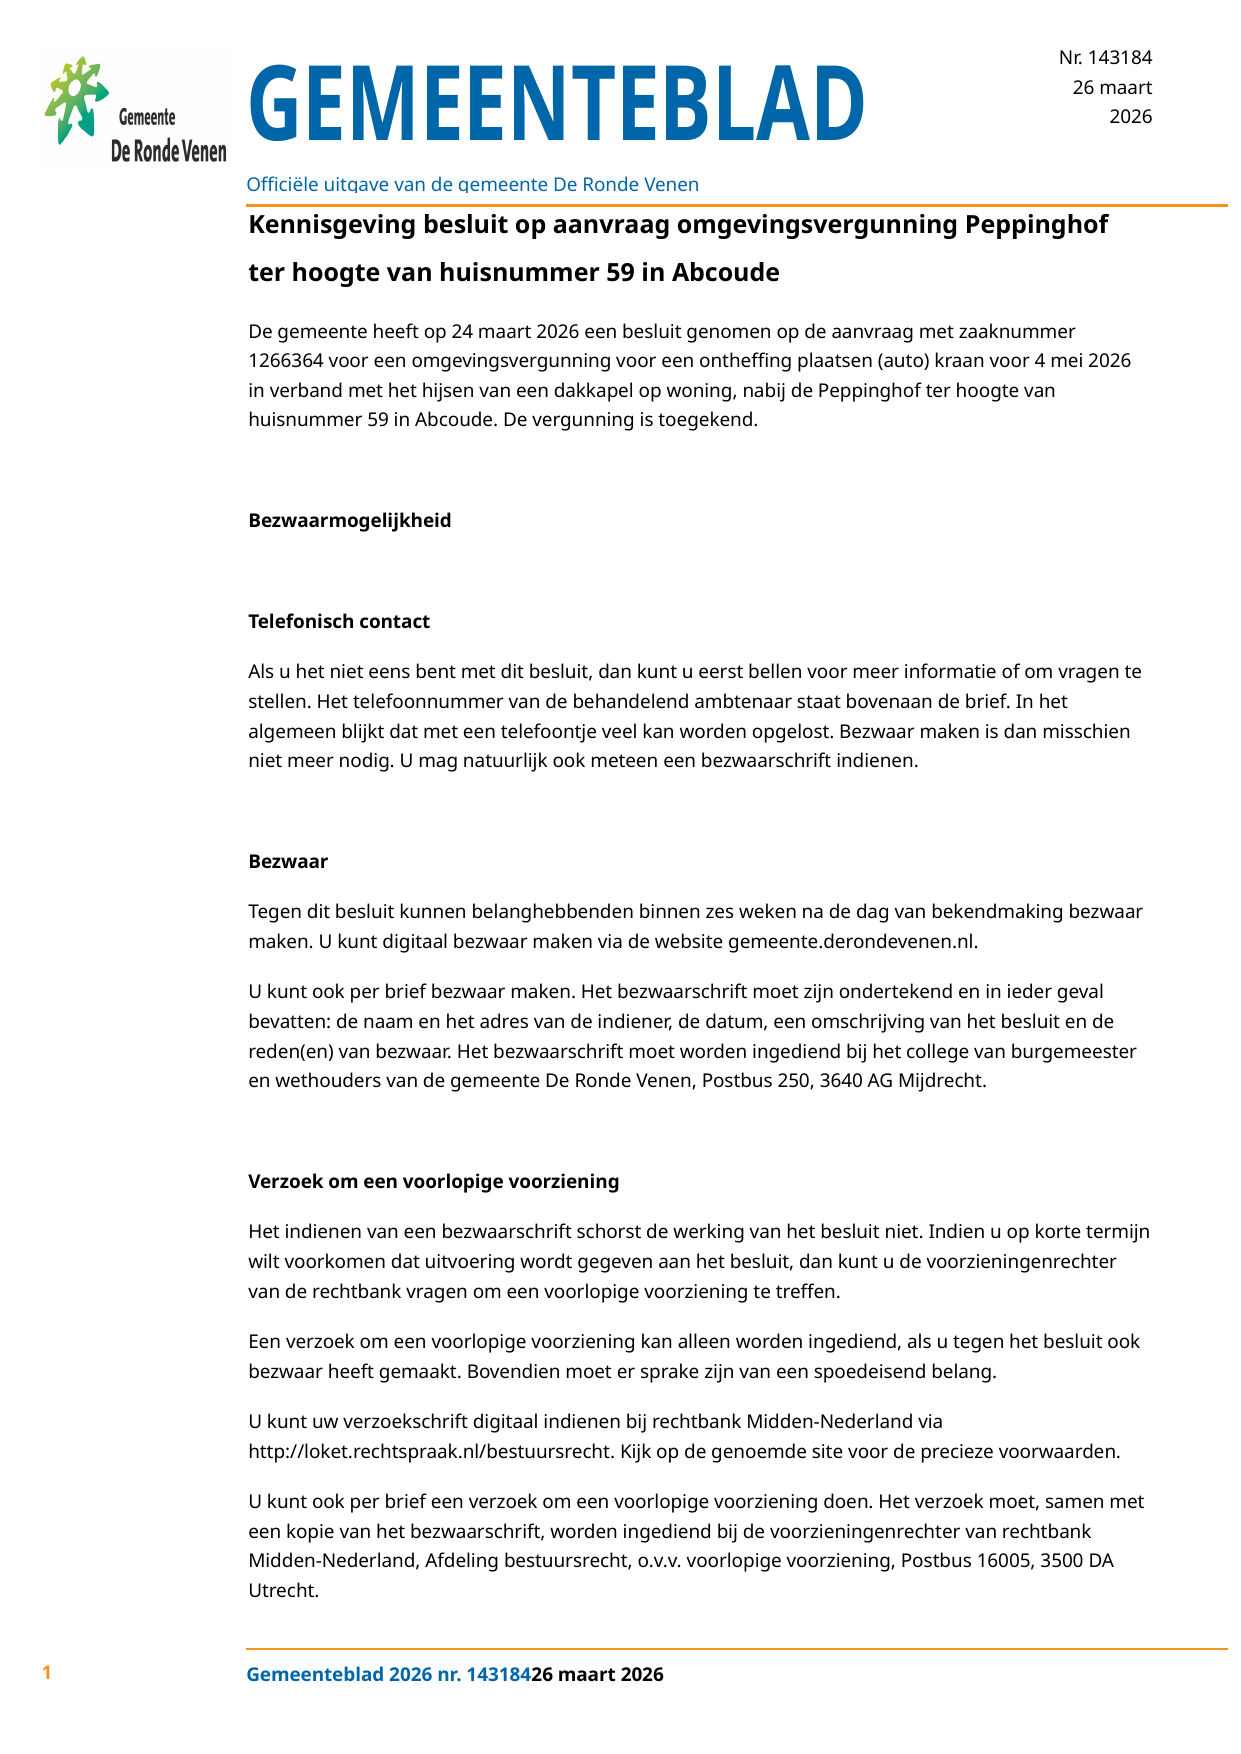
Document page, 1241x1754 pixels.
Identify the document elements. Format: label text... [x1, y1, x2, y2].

text Het indienen van een bezwaarschrift schorst de werking van het besluit niet. Indien u op korte termijn wilt voorkomen dat uitvoering wordt gegeven aan het besluit, dan kunt u de voorzieningenrechter van de rechtbank vragen om een voorlopige voorziening te treffen. [248, 1219, 1152, 1304]
text U kunt ook per brief bezwaar maken. Het bezwaarschrift moet zijn ondertekend en in ieder geval bevatten: de naam en het adres van de indiener, de datum, een omschrijving van het besluit en de reden(en) van bezwaar. Het bezwaarschrift moet worden ingediend bij het college van burgemeester en wethouders van de gemeente De Ronde Venen, Postbus 250, 3640 AG Mijdrecht. [248, 979, 1152, 1093]
text Bezwaar [248, 848, 1152, 874]
text Een verzoek om een voorlopige voorziening kan alleen worden ingediend, als u tegen het besluit ook bezwaar heeft gemaakt. Bovendien moet er sprake zijn van een spoedeisend belang. [248, 1328, 1152, 1384]
text Bezwaarmogelijkheid [248, 507, 1152, 533]
text Als u het niet eens bent met dit besluit, dan kunt u eerst bellen voor meer informatie of om vragen te stellen. Het telefoonnummer van de behandelend ambtenaar staat bovenaan de brief. In het algemeen blijkt dat met een telefoontje veel kan worden opgelost. Bezwaar maken is dan misschien niet meer nodig. U mag natuurlijk ook meteen een bezwaarschrift indienen. [248, 659, 1152, 773]
text Telefonisch contact [248, 608, 1152, 634]
picture [41, 47, 231, 172]
text Tegen dit besluit kunnen belanghebbenden binnen zes weken na de dag van bekendmaking bezwaar maken. U kunt digitaal bezwaar maken via de website gemeente.derondevenen.nl. [248, 899, 1152, 954]
text U kunt uw verzoekschrift digitaal indienen bij rechtbank Midden-Nederland via http://loket.rechtspraak.nl/bestuursrecht. Kijk op de genoemde site voor de precieze voorwaarden. [248, 1408, 1152, 1464]
text Kennisgeving besluit op aanvraag omgevingsvergunning Peppinghof ter hoogte van huisnummer 59 in Abcoude [248, 207, 1152, 288]
text U kunt ook per brief een verzoek om een voorlopige voorziening doen. Het verzoek moet, samen met een kopie van het bezwaarschrift, worden ingediend bij de voorzieningenrechter van rechtbank Midden-Nederland, Afdeling bestuursrecht, o.v.v. voorlopige voorziening, Postbus 16005, 3500 DA Utrecht. [248, 1488, 1152, 1603]
text De gemeente heeft op 24 maart 2026 een besluit genomen op de aanvraag met zaaknummer 1266364 voor een omgevingsvergunning voor een ontheffing plaatsen (auto) kraan voor 4 mei 2026 in verband met het hijsen van een dakkapel op woning, nabij de Peppinghof ter hoogte van huisnummer 59 in Abcoude. De vergunning is toegekend. [248, 318, 1152, 432]
text Verzoek om een voorlopige voorziening [248, 1168, 1152, 1194]
